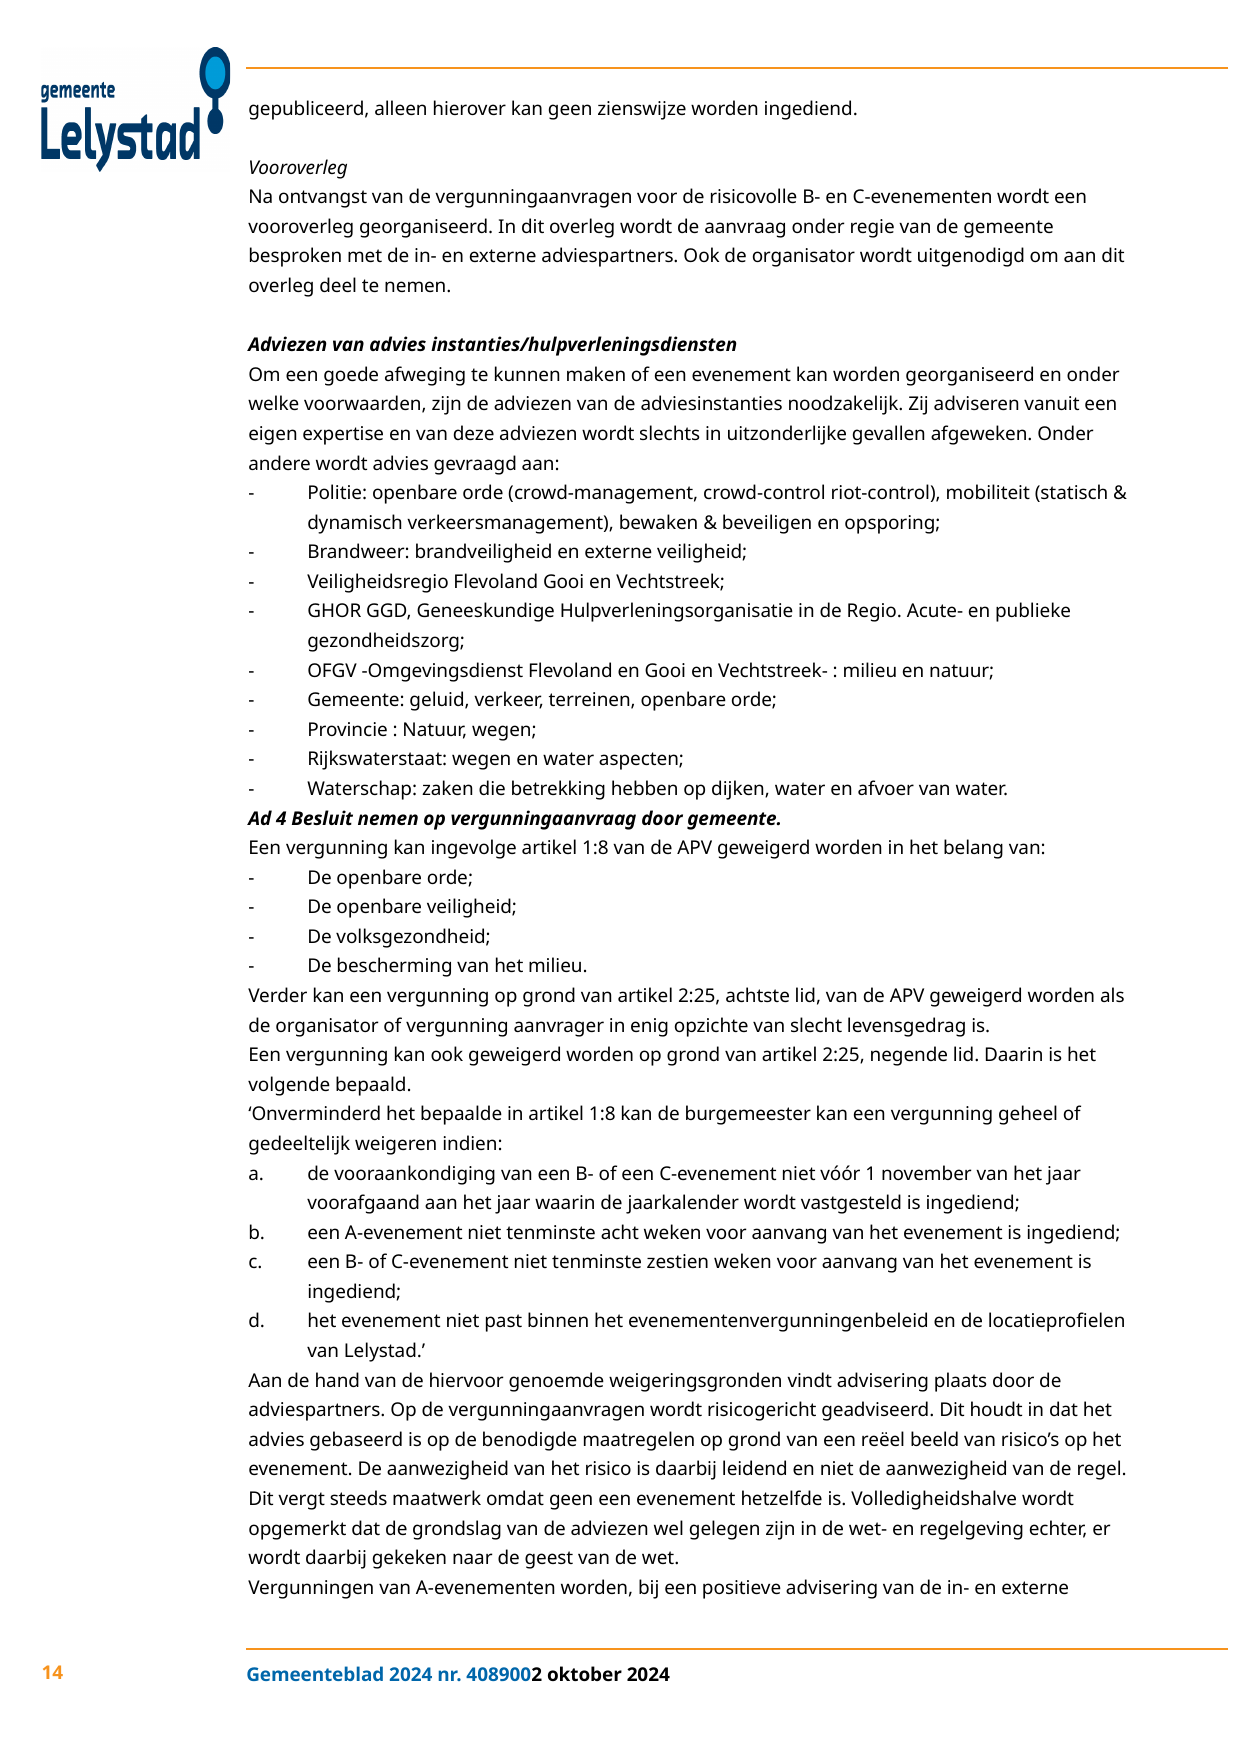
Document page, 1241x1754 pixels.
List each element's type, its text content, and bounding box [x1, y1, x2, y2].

list OFGV -Omgevingsdienst Flevoland en Gooi en Vechtstreek- : milieu en natuur; [248, 657, 1152, 683]
list GHOR GGD, Geneeskundige Hulpverleningsorganisatie in de Regio. Acute- en publieke gezondheidszorg; [248, 598, 1152, 653]
list Provincie : Natuur, wegen; [248, 716, 1152, 742]
list de vooraankondiging van een B- of een C-evenement niet vóór 1 november van het jaar voorafgaand aan het jaar waarin de jaarkalender wordt vastgesteld is ingediend; [248, 1160, 1152, 1215]
list een B- of C-evenement niet tenminste zestien weken voor aanvang van het evenement is ingediend; [248, 1248, 1152, 1304]
text Aan de hand van de hiervoor genoemde weigeringsgronden vindt advisering plaats door de adviespartners. Op de vergunningaanvragen wordt risicogericht geadviseerd. Dit houdt in dat het advies gebaseerd is op de benodigde maatregelen op grond van een reëel beeld van risico’s op het evenement. De aanwezigheid van het risico is daarbij leidend en niet de aanwezigheid van de regel. Dit vergt steeds maatwerk omdat geen een evenement hetzelfde is. Volledigheidshalve wordt opgemerkt dat de grondslag van de adviezen wel gelegen zijn in de wet- en regelgeving echter, er wordt daarbij gekeken naar de geest van de wet. [248, 1367, 1152, 1570]
list Brandweer: brandveiligheid en externe veiligheid; [248, 538, 1152, 564]
list De bescherming van het milieu. [248, 953, 1152, 978]
text Een vergunning kan ook geweigerd worden op grond van artikel 2:25, negende lid. Daarin is het volgende bepaald. [248, 1041, 1152, 1097]
list Politie: openbare orde (crowd-management, crowd-control riot-control), mobiliteit (statisch & dynamisch verkeersmanagement), bewaken & beveiligen en opsporing; [248, 479, 1152, 535]
text ‘Onverminderd het bepaalde in artikel 1:8 kan de burgemeester kan een vergunning geheel of gedeeltelijk weigeren indien: [248, 1101, 1152, 1156]
list Gemeente: geluid, verkeer, terreinen, openbare orde; [248, 686, 1152, 712]
list De openbare orde; [248, 864, 1152, 890]
list De volksgezondheid; [248, 923, 1152, 949]
list het evenement niet past binnen het evenementenvergunningenbeleid en de locatieprofielen van Lelystad.’ [248, 1308, 1152, 1363]
text Na ontvangst van de vergunningaanvragen voor de risicovolle B- en C-evenementen wordt een vooroverleg georganiseerd. In dit overleg wordt de aanvraag onder regie van de gemeente besproken met de in- en externe adviespartners. Ook de organisator wordt uitgenodigd om aan dit overleg deel te nemen. [248, 183, 1152, 298]
picture [41, 47, 231, 172]
list Waterschap: zaken die betrekking hebben op dijken, water en afvoer van water. [248, 775, 1152, 801]
list een A-evenement niet tenminste acht weken voor aanvang van het evenement is ingediend; [248, 1219, 1152, 1245]
list Veiligheidsregio Flevoland Gooi en Vechtstreek; [248, 568, 1152, 594]
list Rijkswaterstaat: wegen en water aspecten; [248, 746, 1152, 771]
text Een vergunning kan ingevolge artikel 1:8 van de APV geweigerd worden in het belang van: [248, 834, 1152, 860]
text Vergunningen van A-evenementen worden, bij een positieve advisering van de in- en externe [248, 1574, 1152, 1600]
text Ad 4 Besluit nemen op vergunningaanvraag door gemeente. [248, 805, 1152, 831]
text Verder kan een vergunning op grond van artikel 2:25, achtste lid, van de APV geweigerd worden als de organisator of vergunning aanvrager in enig opzichte van slecht levensgedrag is. [248, 982, 1152, 1038]
text Vooroverleg [248, 154, 1152, 180]
text gepubliceerd, alleen hierover kan geen zienswijze worden ingediend. [248, 95, 1152, 121]
text Adviezen van advies instanties/hulpverleningsdiensten [248, 331, 1152, 357]
list De openbare veiligheid; [248, 893, 1152, 919]
text Om een goede afweging te kunnen maken of een evenement kan worden georganiseerd en onder welke voorwaarden, zijn de adviezen van de adviesinstanties noodzakelijk. Zij adviseren vanuit een eigen expertise en van deze adviezen wordt slechts in uitzonderlijke gevallen afgeweken. Onder andere wordt advies gevraagd aan: [248, 361, 1152, 476]
